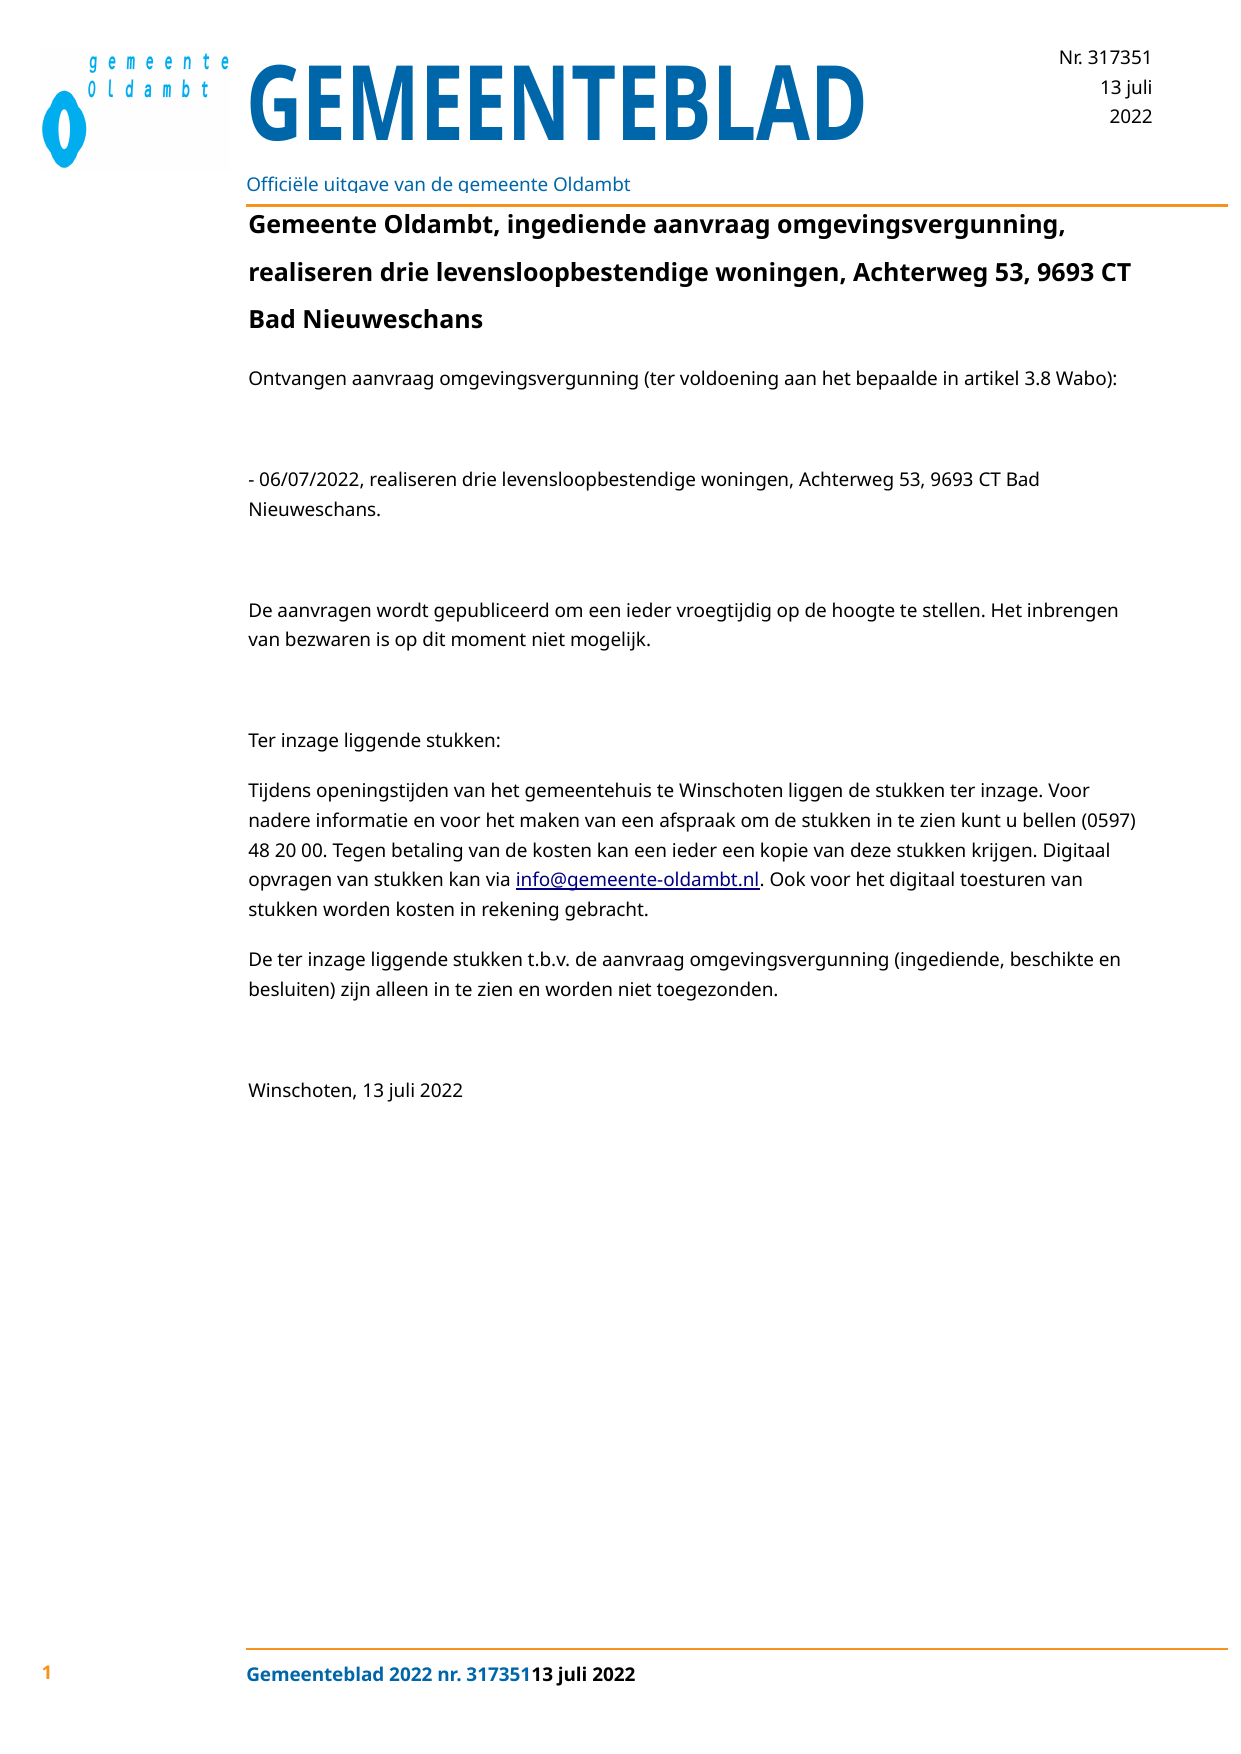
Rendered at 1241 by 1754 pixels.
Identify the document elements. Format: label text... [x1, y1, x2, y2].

text De aanvragen wordt gepubliceerd om een ieder vroegtijdig op de hoogte te stellen. Het inbrengen van bezwaren is op dit moment niet mogelijk. [248, 597, 1152, 652]
text De ter inzage liggende stukken t.b.v. de aanvraag omgevingsvergunning (ingediende, beschikte en besluiten) zijn alleen in te zien en worden niet toegezonden. [248, 946, 1152, 1002]
text Tijdens openingstijden van het gemeentehuis te Winschoten liggen de stukken ter inzage. Voor nadere informatie en voor het maken van een afspraak om de stukken in te zien kunt u bellen (0597) 48 20 00. Tegen betaling van de kosten kan een ieder een kopie van deze stukken krijgen. Digitaal opvragen van stukken kan via info@gemeente-oldambt.nl. Ook voor het digitaal toesturen van stukken worden kosten in rekening gebracht. [248, 778, 1152, 922]
picture [41, 47, 231, 172]
text Ter inzage liggende stukken: [248, 727, 1152, 753]
text - 06/07/2022, realiseren drie levensloopbestendige woningen, Achterweg 53, 9693 CT Bad Nieuweschans. [248, 466, 1152, 522]
text Winschoten, 13 juli 2022 [248, 1077, 1152, 1102]
text Gemeente Oldambt, ingediende aanvraag omgevingsvergunning, realiseren drie levensloopbestendige woningen, Achterweg 53, 9693 CT Bad Nieuweschans [248, 207, 1152, 336]
text Ontvangen aanvraag omgevingsvergunning (ter voldoening aan het bepaalde in artikel 3.8 Wabo): [248, 366, 1152, 391]
